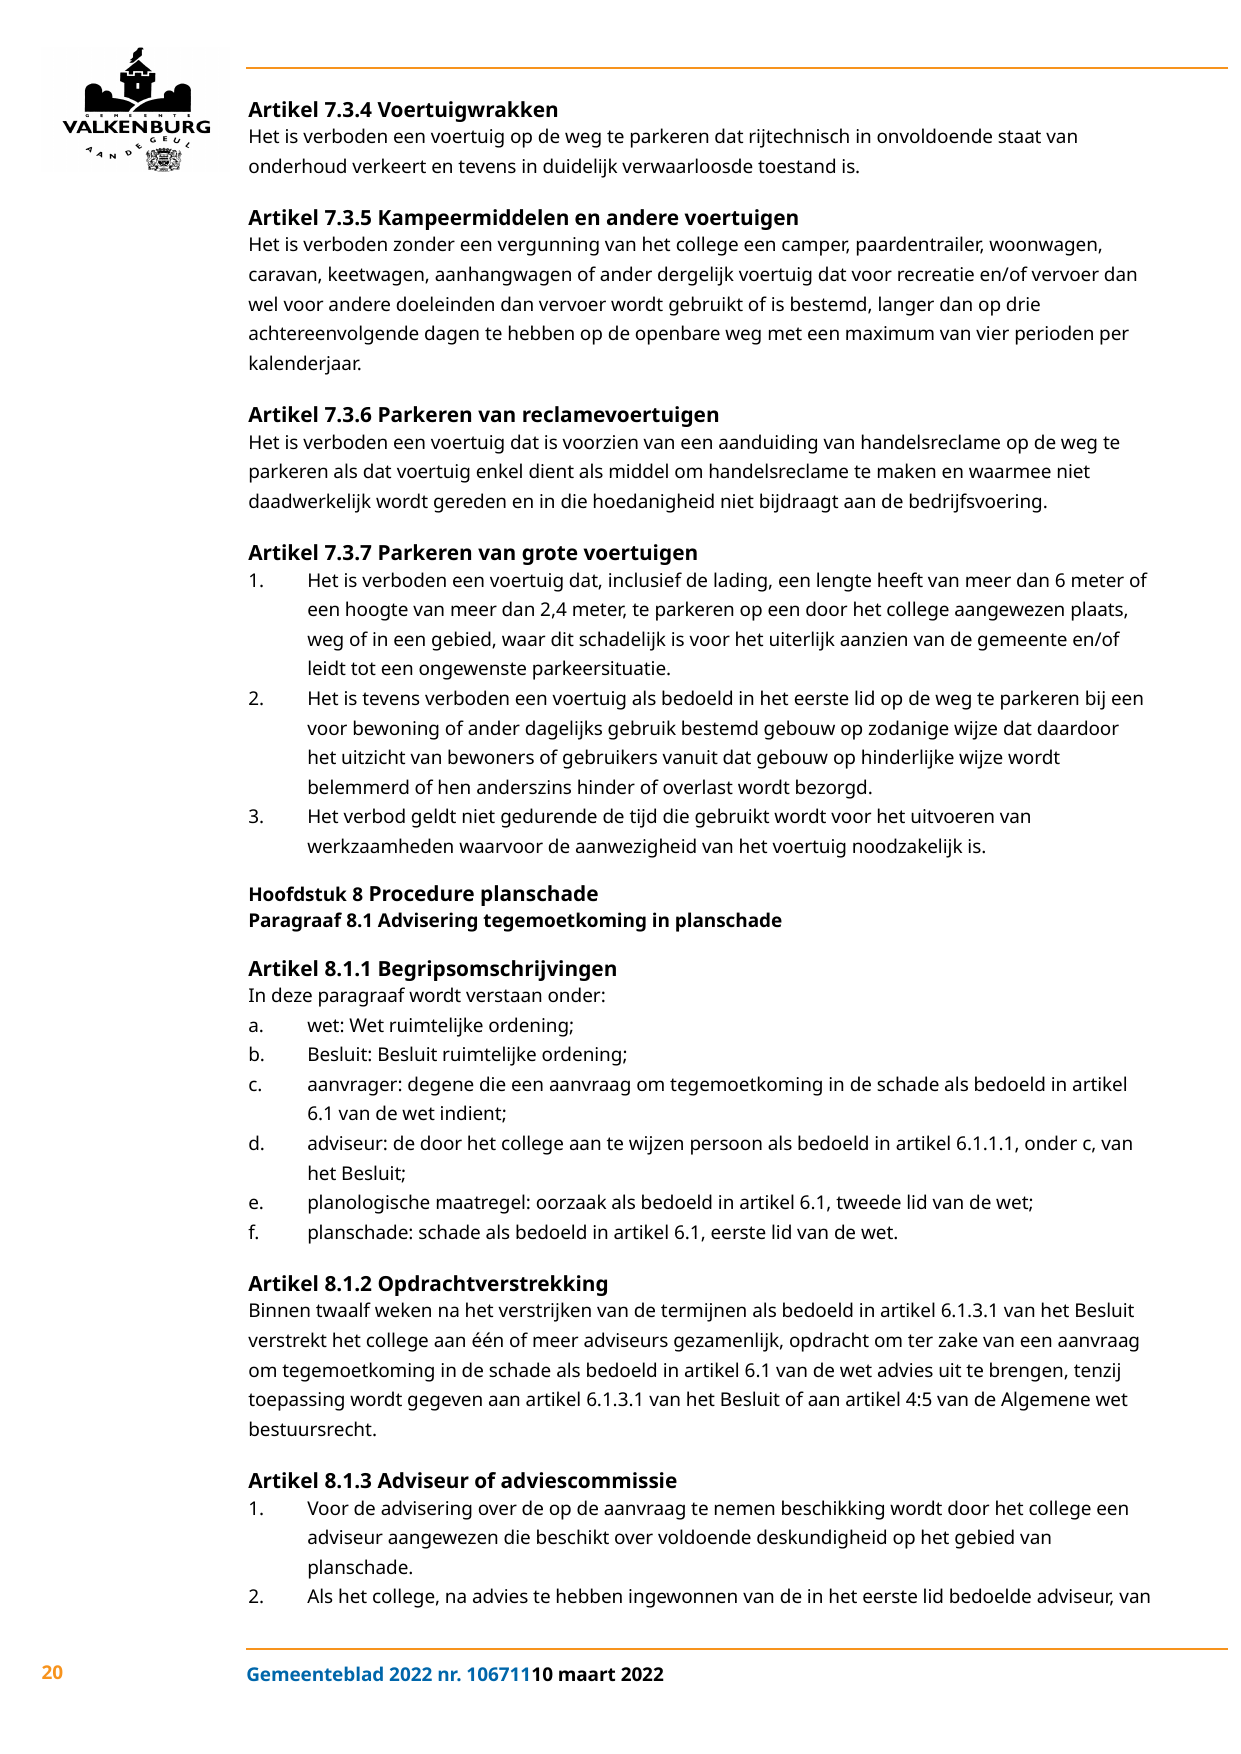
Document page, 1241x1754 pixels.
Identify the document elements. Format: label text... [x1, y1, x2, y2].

text Artikel 8.1.3 Adviseur of adviescommissie [248, 1466, 1152, 1495]
text Het is verboden zonder een vergunning van het college een camper, paardentrailer, woonwagen, caravan, keetwagen, aanhangwagen of ander dergelijk voertuig dat voor recreatie en/of vervoer dan wel voor andere doeleinden dan vervoer wordt gebruikt of is bestemd, langer dan op drie achtereenvolgende dagen te hebben op de openbare weg met een maximum van vier perioden per kalenderjaar. [248, 232, 1152, 376]
text Artikel 7.3.6 Parkeren van reclamevoertuigen [248, 400, 1152, 429]
text Het is verboden een voertuig op de weg te parkeren dat rijtechnisch in onvoldoende staat van onderhoud verkeert en tevens in duidelijk verwaarloosde toestand is. [248, 123, 1152, 178]
text Artikel 8.1.2 Opdrachtverstrekking [248, 1269, 1152, 1298]
list aanvrager: degene die een aanvraag om tegemoetkoming in de schade als bedoeld in artikel 6.1 van de wet indient; [248, 1071, 1152, 1126]
text Binnen twaalf weken na het verstrijken van de termijnen als bedoeld in artikel 6.1.3.1 van het Besluit verstrekt het college aan één of meer adviseurs gezamenlijk, opdracht om ter zake van een aanvraag om tegemoetkoming in de schade als bedoeld in artikel 6.1 van de wet advies uit te brengen, tenzij toepassing wordt gegeven aan artikel 6.1.3.1 van het Besluit of aan artikel 4:5 van de Algemene wet bestuursrecht. [248, 1298, 1152, 1442]
list Het is tevens verboden een voertuig als bedoeld in het eerste lid op de weg te parkeren bij een voor bewoning of ander dagelijks gebruik bestemd gebouw op zodanige wijze dat daardoor het uitzicht van bewoners of gebruikers vanuit dat gebouw op hinderlijke wijze wordt belemmerd of hen anderszins hinder of overlast wordt bezorgd. [248, 685, 1152, 800]
list Voor de advisering over de op de aanvraag te nemen beschikking wordt door het college een adviseur aangewezen die beschikt over voldoende deskundigheid op het gebied van planschade. [248, 1495, 1152, 1580]
list Besluit: Besluit ruimtelijke ordening; [248, 1041, 1152, 1067]
picture [41, 47, 231, 172]
list Als het college, na advies te hebben ingewonnen van de in het eerste lid bedoelde adviseur, van [248, 1584, 1152, 1609]
text Het is verboden een voertuig dat is voorzien van een aanduiding van handelsreclame op de weg te parkeren als dat voertuig enkel dient als middel om handelsreclame te maken en waarmee niet daadwerkelijk wordt gereden en in die hoedanigheid niet bijdraagt aan de bedrijfsvoering. [248, 429, 1152, 514]
list wet: Wet ruimtelijke ordening; [248, 1012, 1152, 1037]
text Hoofdstuk 8 Procedure planschade [248, 879, 1152, 907]
list planologische maatregel: oorzaak als bedoeld in artikel 6.1, tweede lid van de wet; [248, 1189, 1152, 1215]
list Het is verboden een voertuig dat, inclusief de lading, een lengte heeft van meer dan 6 meter of een hoogte van meer dan 2,4 meter, te parkeren op een door het college aangewezen plaats, weg of in een gebied, waar dit schadelijk is voor het uiterlijk aanzien van de gemeente en/of leidt tot een ongewenste parkeersituatie. [248, 567, 1152, 681]
text Artikel 8.1.1 Begripsomschrijvingen [248, 954, 1152, 982]
text Artikel 7.3.5 Kampeermiddelen en andere voertuigen [248, 203, 1152, 232]
list Het verbod geldt niet gedurende de tijd die gebruikt wordt voor het uitvoeren van werkzaamheden waarvoor de aanwezigheid van het voertuig noodzakelijk is. [248, 803, 1152, 859]
list adviseur: de door het college aan te wijzen persoon als bedoeld in artikel 6.1.1.1, onder c, van het Besluit; [248, 1130, 1152, 1185]
text Artikel 7.3.7 Parkeren van grote voertuigen [248, 538, 1152, 567]
text Paragraaf 8.1 Advisering tegemoetkoming in planschade [248, 907, 1152, 933]
text Artikel 7.3.4 Voertuigwrakken [248, 95, 1152, 123]
text In deze paragraaf wordt verstaan onder: [248, 982, 1152, 1008]
list planschade: schade als bedoeld in artikel 6.1, eerste lid van de wet. [248, 1219, 1152, 1244]
